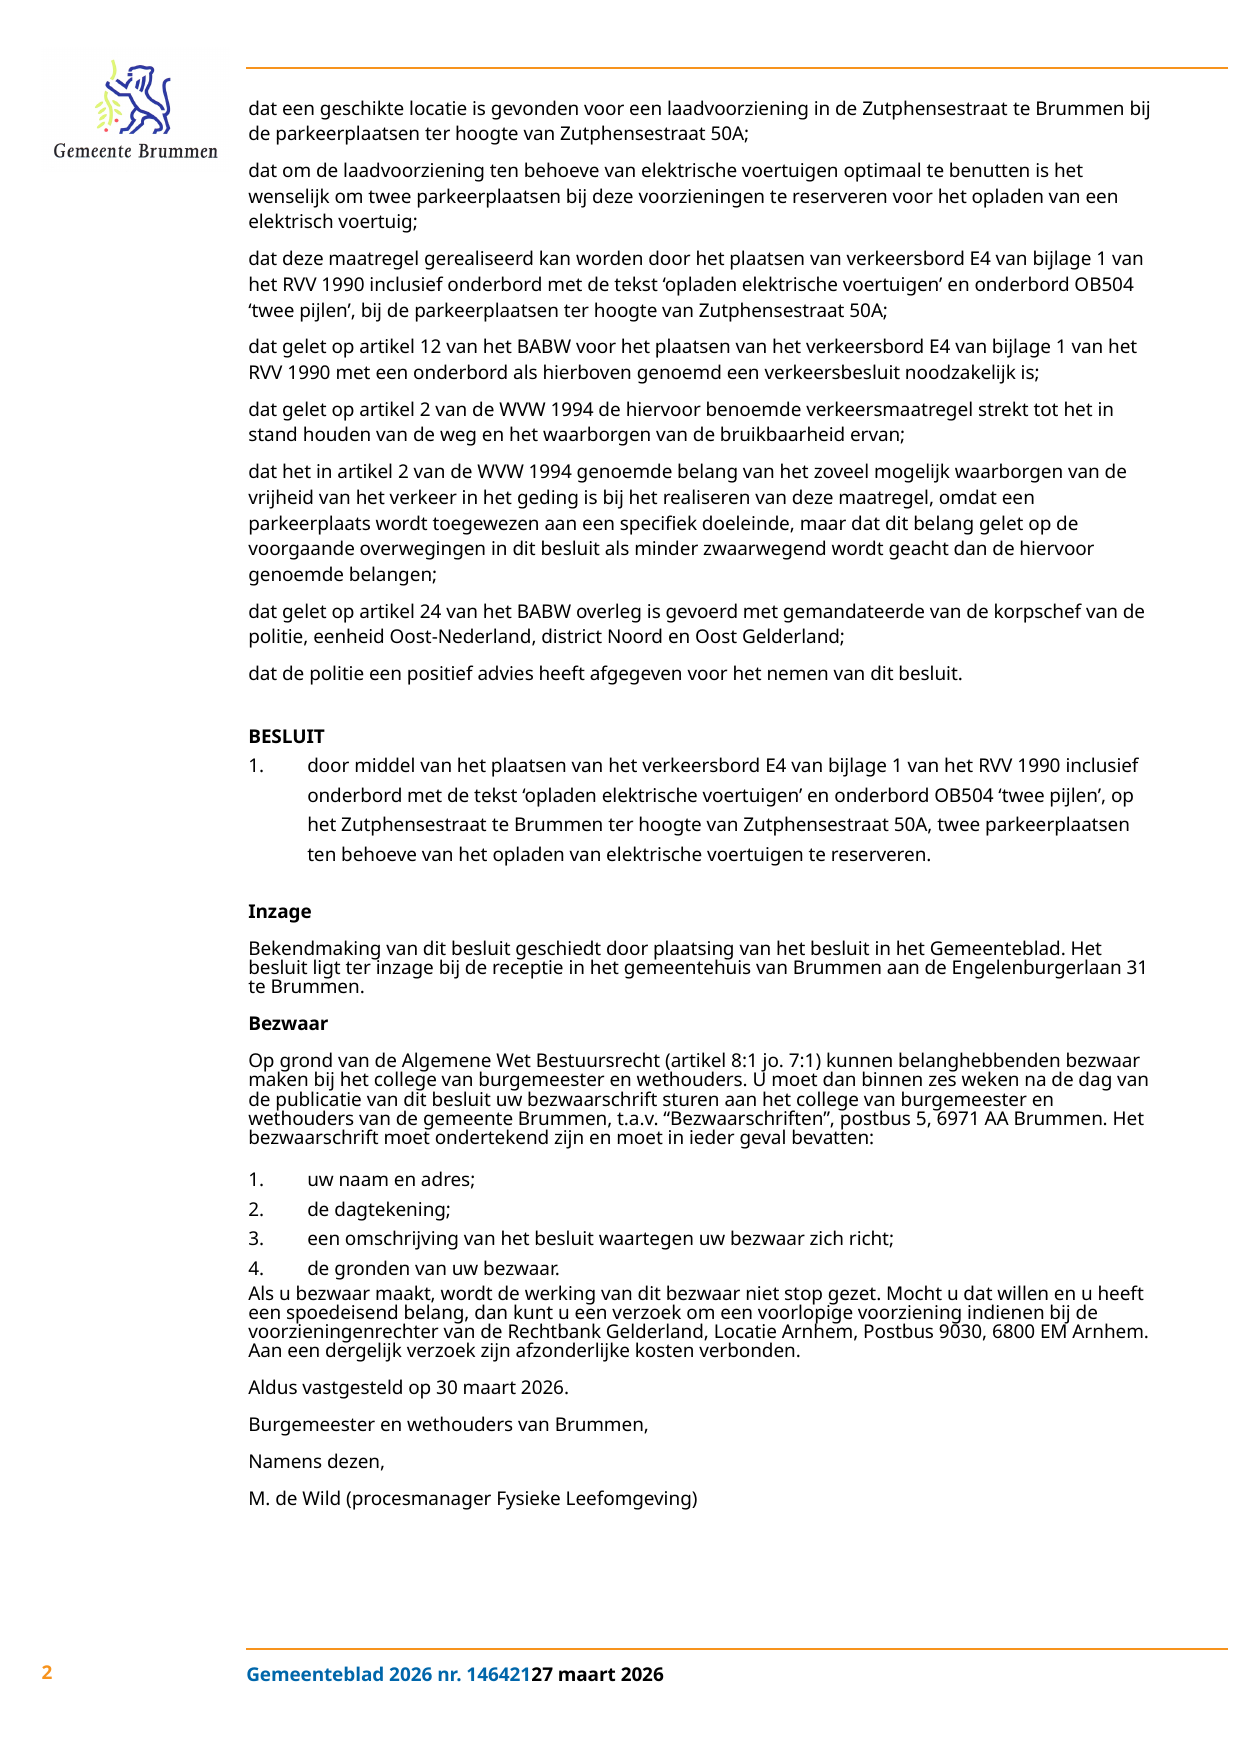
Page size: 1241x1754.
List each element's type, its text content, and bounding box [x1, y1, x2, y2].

text Namens dezen, [248, 1453, 1152, 1473]
picture [41, 47, 231, 172]
list een omschrijving van het besluit waartegen uw bezwaar zich richt; [248, 1225, 1152, 1251]
text Bezwaar [248, 1015, 1152, 1034]
text dat het in artikel 2 van de WVW 1994 genoemde belang van het zoveel mogelijk waarborgen van de vrijheid van het verkeer in het geding is bij het realiseren van deze maatregel, omdat een parkeerplaats wordt toegewezen aan een specifiek doeleinde, maar dat dit belang gelet op de voorgaande overwegingen in dit besluit als minder zwaarwegend wordt geacht dan de hiervoor genoemde belangen; [248, 458, 1152, 587]
text BESLUIT [248, 723, 1152, 749]
text Burgemeester en wethouders van Brummen, [248, 1416, 1152, 1436]
text dat een geschikte locatie is gevonden voor een laadvoorziening in de Zutphensestraat te Brummen bij de parkeerplaatsen ter hoogte van Zutphensestraat 50A; [248, 95, 1152, 146]
text Inzage [248, 903, 1152, 922]
list de gronden van uw bezwaar. [248, 1255, 1152, 1281]
list uw naam en adres; [248, 1166, 1152, 1192]
list door middel van het plaatsen van het verkeersbord E4 van bijlage 1 van het RVV 1990 inclusief onderbord met de tekst ‘opladen elektrische voertuigen’ en onderbord OB504 ‘twee pijlen’, op het Zutphensestraat te Brummen ter hoogte van Zutphensestraat 50A, twee parkeerplaatsen ten behoeve van het opladen van elektrische voertuigen te reserveren. [248, 752, 1152, 867]
text Aldus vastgesteld op 30 maart 2026. [248, 1379, 1152, 1399]
text Bekendmaking van dit besluit geschiedt door plaatsing van het besluit in het Gemeenteblad. Het besluit ligt ter inzage bij de receptie in het gemeentehuis van Brummen aan de Engelenburgerlaan 31 te Brummen. [248, 940, 1152, 997]
text Als u bezwaar maakt, wordt de werking van dit bezwaar niet stop gezet. Mocht u dat willen en u heeft een spoedeisend belang, dan kunt u een verzoek om een voorlopige voorziening indienen bij de voorzieningenrechter van de Rechtbank Gelderland, Locatie Arnhem, Postbus 9030, 6800 EM Arnhem. Aan een dergelijk verzoek zijn afzonderlijke kosten verbonden. [248, 1284, 1152, 1362]
text dat deze maatregel gerealiseerd kan worden door het plaatsen van verkeersbord E4 van bijlage 1 van het RVV 1990 inclusief onderbord met de tekst ‘opladen elektrische voertuigen’ en onderbord OB504 ‘twee pijlen’, bij de parkeerplaatsen ter hoogte van Zutphensestraat 50A; [248, 245, 1152, 322]
text dat gelet op artikel 2 van de WVW 1994 de hiervoor benoemde verkeersmaatregel strekt tot het in stand houden van de weg en het waarborgen van de bruikbaarheid ervan; [248, 396, 1152, 447]
text dat om de laadvoorziening ten behoeve van elektrische voertuigen optimaal te benutten is het wenselijk om twee parkeerplaatsen bij deze voorzieningen te reserveren voor het opladen van een elektrisch voertuig; [248, 157, 1152, 234]
list de dagtekening; [248, 1196, 1152, 1222]
text Op grond van de Algemene Wet Bestuursrecht (artikel 8:1 jo. 7:1) kunnen belanghebbenden bezwaar maken bij het college van burgemeester en wethouders. U moet dan binnen zes weken na de dag van de publicatie van dit besluit uw bezwaarschrift sturen aan het college van burgemeester en wethouders van de gemeente Brummen, t.a.v. “Bezwaarschriften”, postbus 5, 6971 AA Brummen. Het bezwaarschrift moet ondertekend zijn en moet in ieder geval bevatten: [248, 1052, 1152, 1148]
text dat de politie een positief advies heeft afgegeven voor het nemen van dit besluit. [248, 660, 1152, 686]
text dat gelet op artikel 24 van het BABW overleg is gevoerd met gemandateerde van de korpschef van de politie, eenheid Oost-Nederland, district Noord en Oost Gelderland; [248, 598, 1152, 649]
text M. de Wild (procesmanager Fysieke Leefomgeving) [248, 1490, 1152, 1509]
text dat gelet op artikel 12 van het BABW voor het plaatsen van het verkeersbord E4 van bijlage 1 van het RVV 1990 met een onderbord als hierboven genoemd een verkeersbesluit noodzakelijk is; [248, 333, 1152, 385]
